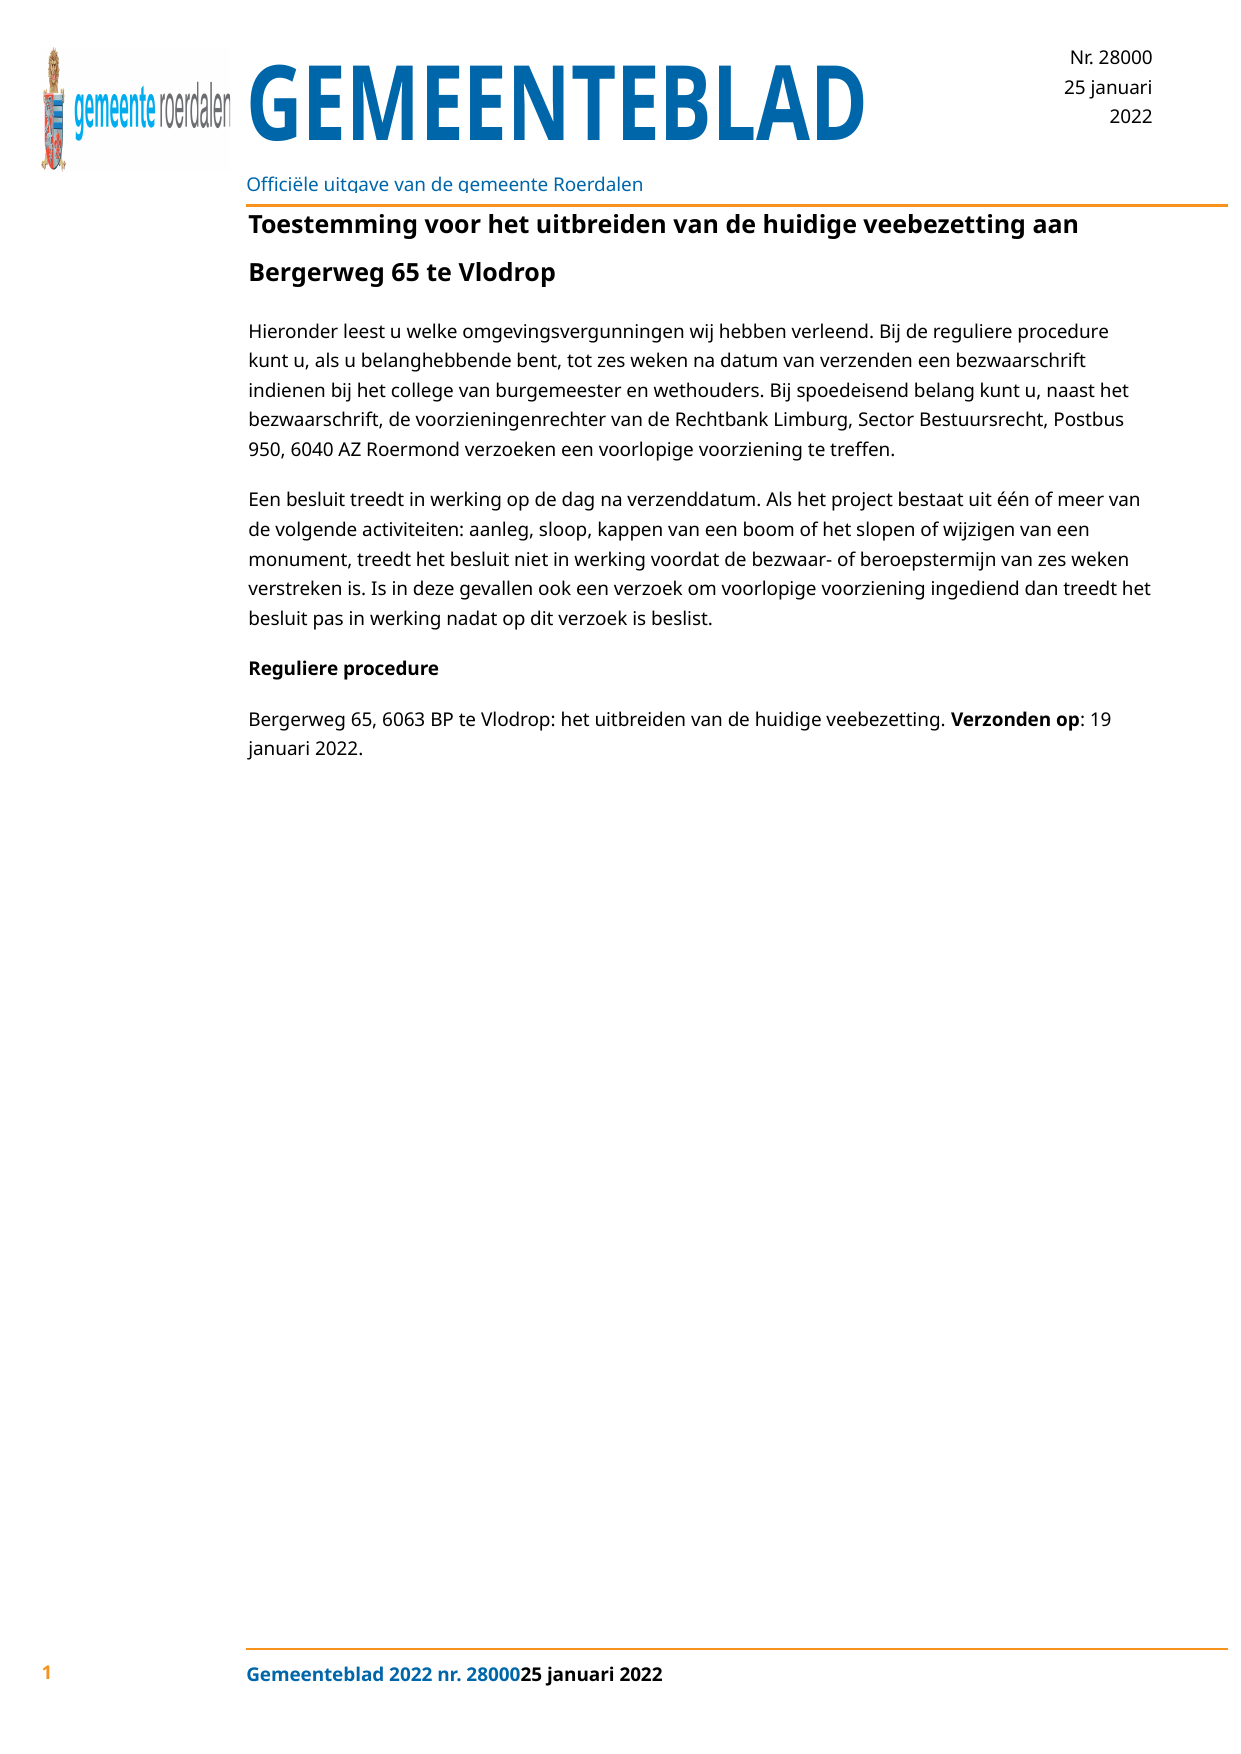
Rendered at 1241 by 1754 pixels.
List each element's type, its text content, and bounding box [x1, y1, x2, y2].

text Hieronder leest u welke omgevingsvergunningen wij hebben verleend. Bij de reguliere procedure kunt u, als u belanghebbende bent, tot zes weken na datum van verzenden een bezwaarschrift indienen bij het college van burgemeester en wethouders. Bij spoedeisend belang kunt u, naast het bezwaarschrift, de voorzieningenrechter van de Rechtbank Limburg, Sector Bestuursrecht, Postbus 950, 6040 AZ Roermond verzoeken een voorlopige voorziening te treffen. [248, 318, 1152, 462]
text Reguliere procedure [248, 655, 1152, 681]
text Toestemming voor het uitbreiden van de huidige veebezetting aan Bergerweg 65 te Vlodrop [248, 207, 1152, 288]
text Bergerweg 65, 6063 BP te Vlodrop: het uitbreiden van de huidige veebezetting. Verzonden op: 19 januari 2022. [248, 706, 1152, 761]
picture [41, 47, 231, 172]
text Een besluit treedt in werking op de dag na verzenddatum. Als het project bestaat uit één of meer van de volgende activiteiten: aanleg, sloop, kappen van een boom of het slopen of wijzigen van een monument, treedt het besluit niet in werking voordat de bezwaar- of beroepstermijn van zes weken verstreken is. Is in deze gevallen ook een verzoek om voorlopige voorziening ingediend dan treedt het besluit pas in werking nadat op dit verzoek is beslist. [248, 487, 1152, 631]
